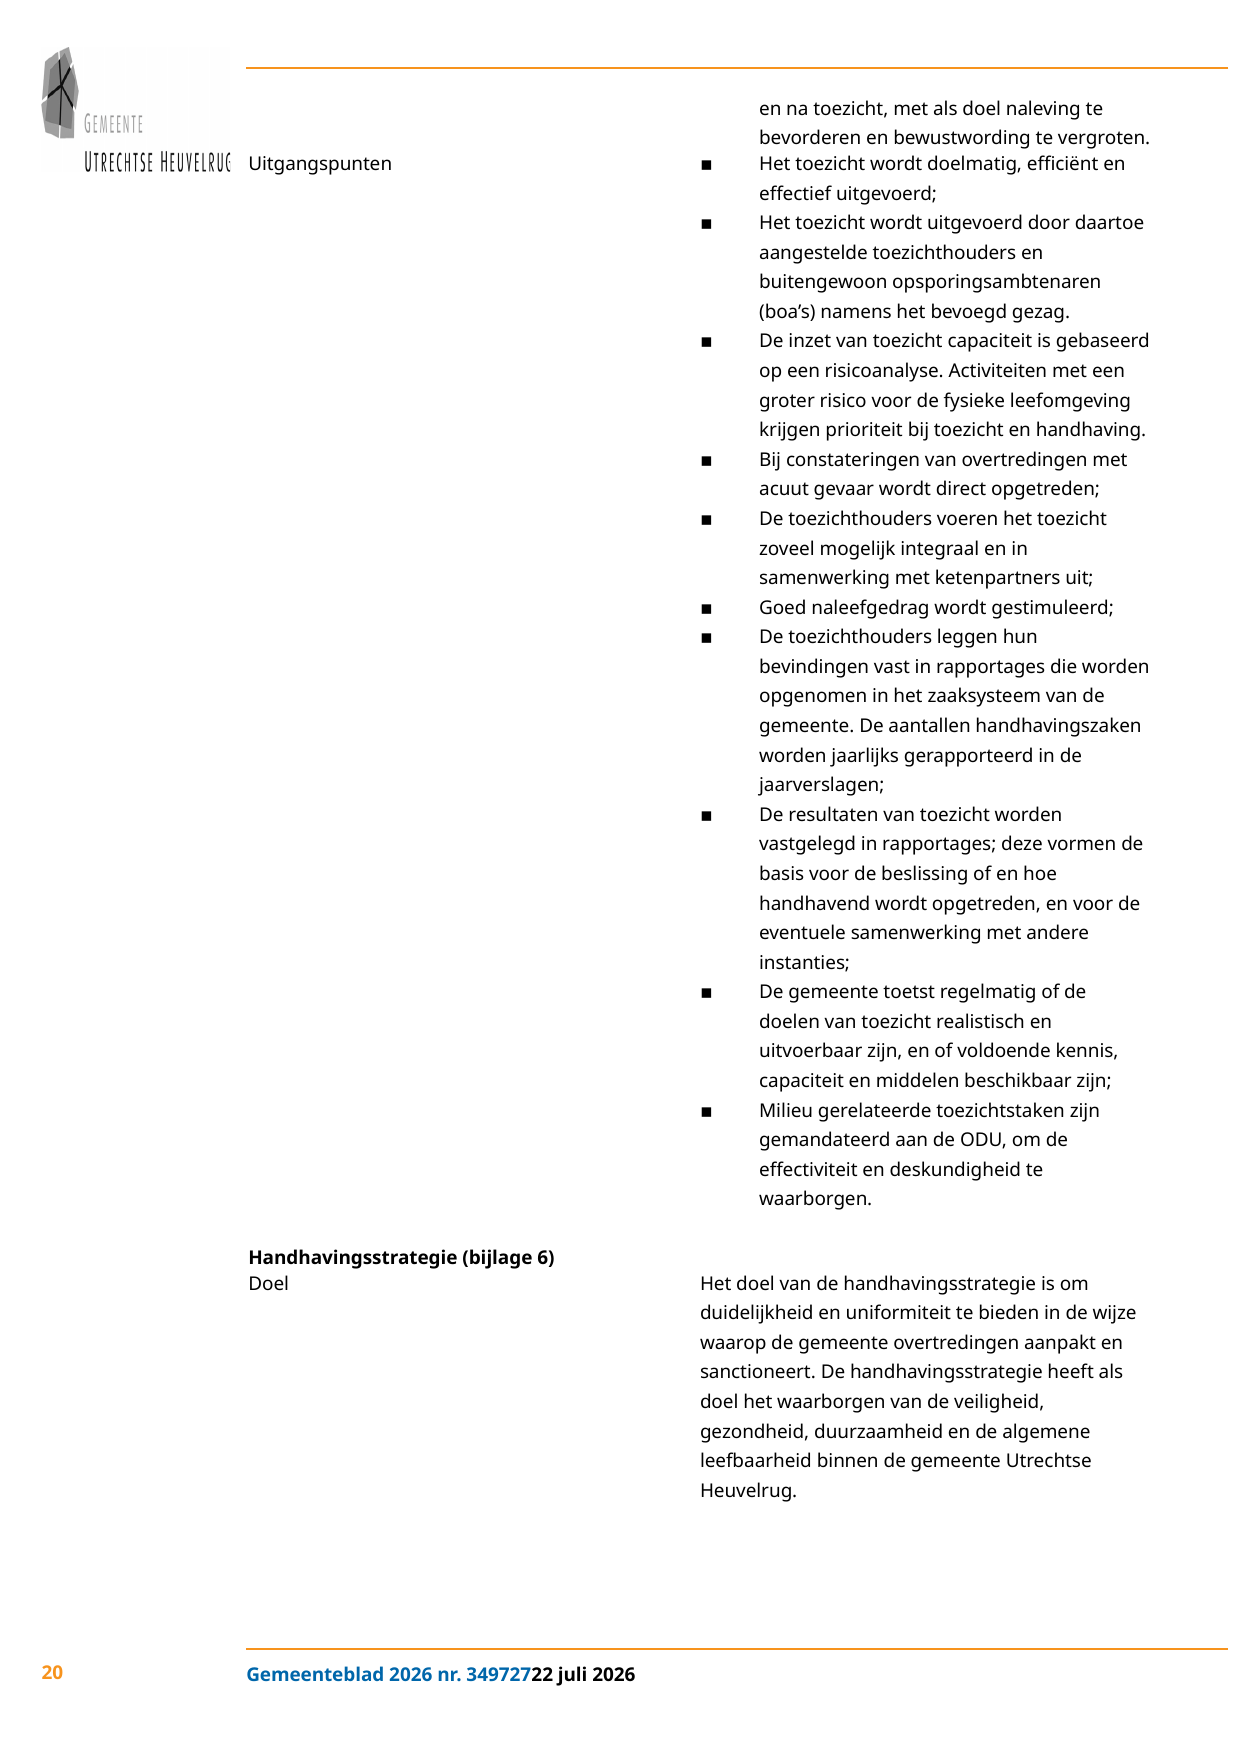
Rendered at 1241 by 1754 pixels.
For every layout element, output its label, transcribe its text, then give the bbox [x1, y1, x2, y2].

table_cell Het doel van de handhavingsstrategie is om duidelijkheid en uniformiteit te bieden in de wijze waarop de gemeente overtredingen aanpakt en sanctioneert. De handhavingsstrategie heeft als doel het waarborgen van de veiligheid, gezondheid, duurzaamheid en de algemene leefbaarheid binnen de gemeente Utrechtse Heuvelrug. [700, 1270, 1152, 1503]
table_cell Doel [248, 1270, 700, 1503]
table_header Handhavingsstrategie (bijlage 6) [248, 1244, 1152, 1270]
table_cell [248, 95, 700, 150]
table_cell Het toezicht wordt doelmatig, efficiënt en effectief uitgevoerd; Het toezicht wordt uitgevoerd door daartoe aangestelde toezichthouders en buitengewoon opsporingsambtenaren (boa’s) namens het bevoegd gezag. De inzet van toezicht capaciteit is gebaseerd op een risicoanalyse. Activiteiten met een groter risico voor de fysieke leefomgeving krijgen prioriteit bij toezicht en handhaving. Bij constateringen van overtredingen met acuut gevaar wordt direct opgetreden; De toezichthouders voeren het toezicht zoveel mogelijk integraal en in samenwerking met ketenpartners uit; Goed naleefgedrag wordt gestimuleerd; De toezichthouders leggen hun bevindingen vast in rapportages die worden opgenomen in het zaaksysteem van de gemeente. De aantallen handhavingszaken worden jaarlijks gerapporteerd in de jaarverslagen; De resultaten van toezicht worden vastgelegd in rapportages; deze vormen de basis voor de beslissing of en hoe handhavend wordt opgetreden, en voor de eventuele samenwerking met andere instanties; De gemeente toetst regelmatig of de doelen van toezicht realistisch en uitvoerbaar zijn, en of voldoende kennis, capaciteit en middelen beschikbaar zijn; Milieu gerelateerde toezichtstaken zijn gemandateerd aan de ODU, om de effectiviteit en deskundigheid te waarborgen. [700, 150, 1152, 1211]
table_cell en na toezicht, met als doel naleving te bevorderen en bewustwording te vergroten. [700, 95, 1152, 150]
table_cell Uitgangspunten [248, 150, 700, 1211]
picture [41, 47, 231, 172]
